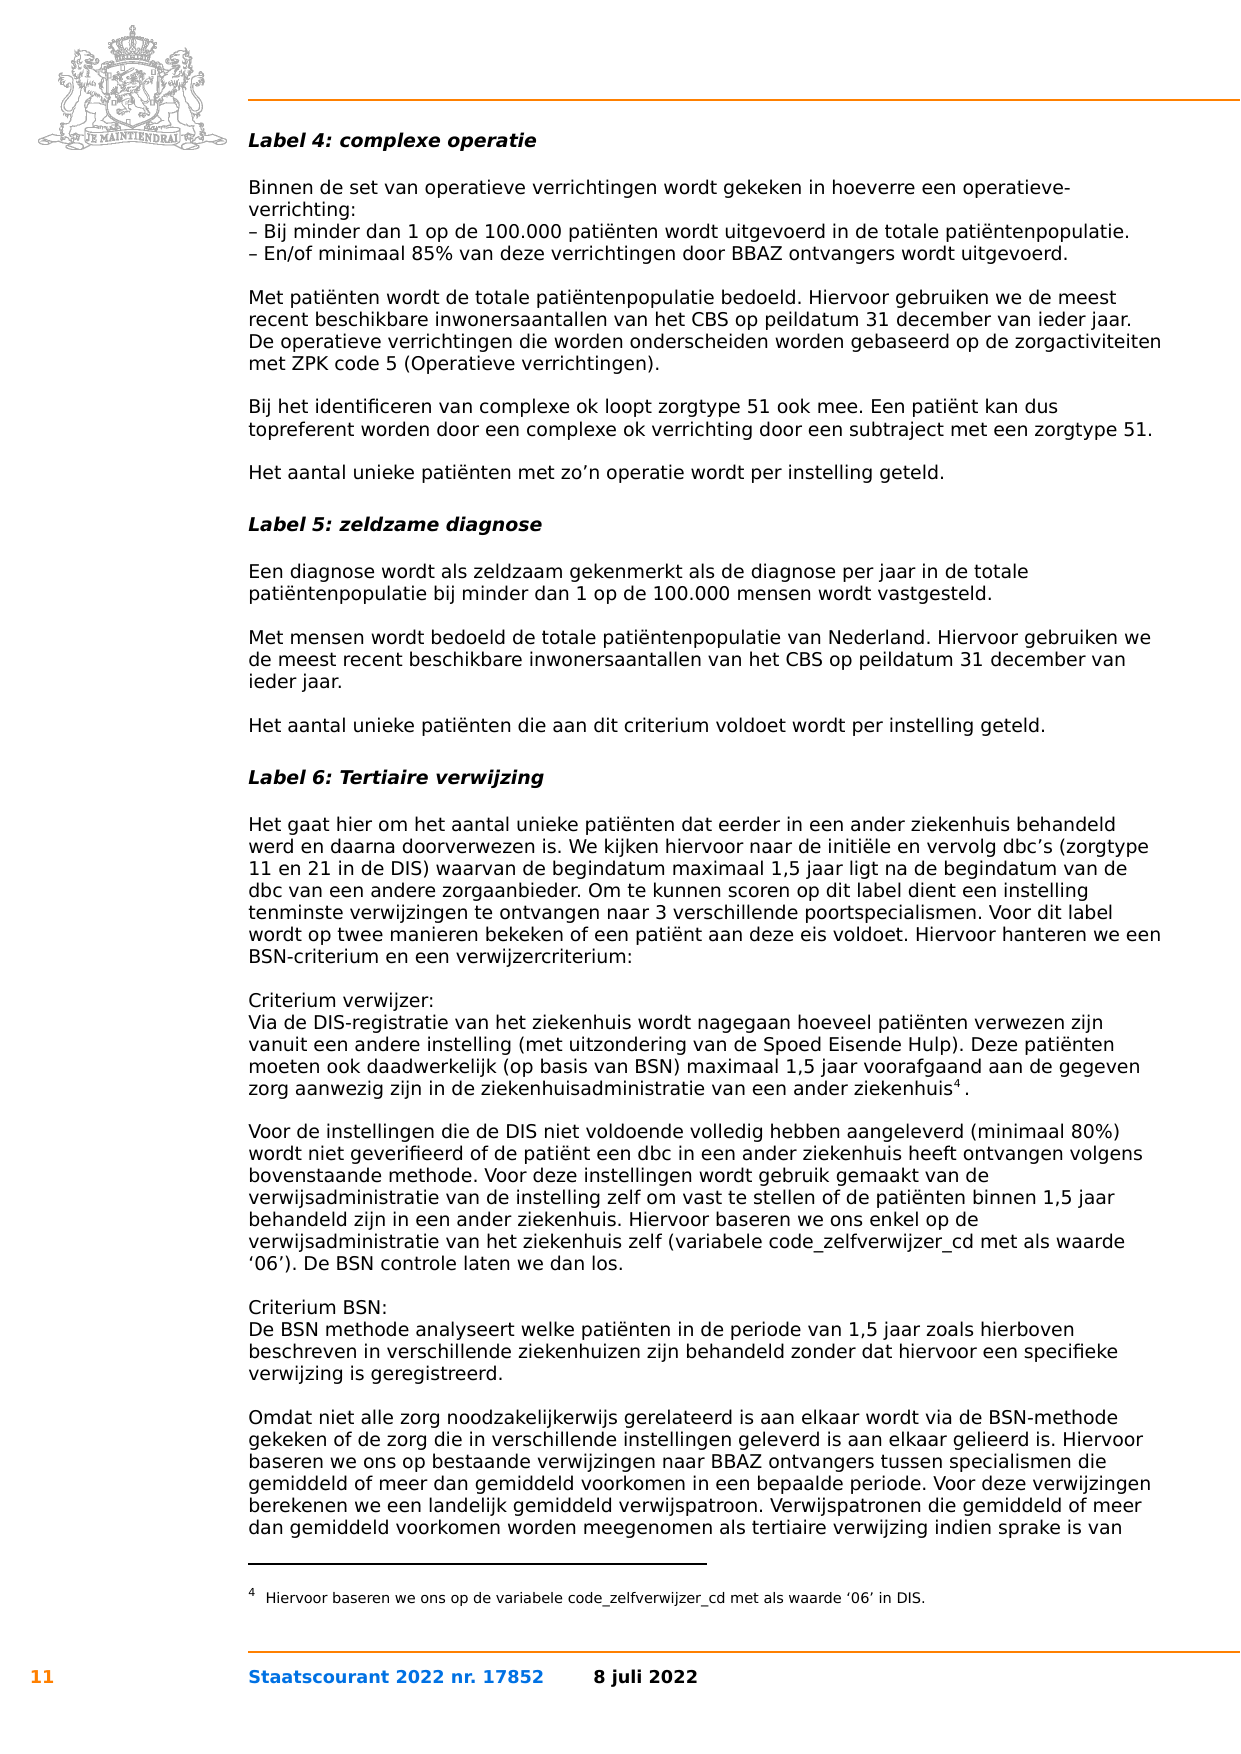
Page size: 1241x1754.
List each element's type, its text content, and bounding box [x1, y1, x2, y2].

subtitle Label 6: Tertiaire verwijzing [248, 767, 1163, 789]
text Via de DIS-registratie van het ziekenhuis wordt nagegaan hoeveel patiënten verwezen zijn vanuit een andere instelling (met uitzondering van de Spoed Eisende Hulp). Deze patiënten moeten ook daadwerkelijk (op basis van BSN) maximaal 1,5 jaar voorafgaand aan de gegeven zorg aanwezig zijn in de ziekenhuisadministratie van een ander ziekenhuis. [248, 1012, 1163, 1099]
text Het aantal unieke patiënten met zo’n operatie wordt per instelling geteld. [248, 462, 1163, 484]
text Voor de instellingen die de DIS niet voldoende volledig hebben aangeleverd (minimaal 80%) wordt niet geverifieerd of de patiënt een dbc in een ander ziekenhuis heeft ontvangen volgens bovenstaande methode. Voor deze instellingen wordt gebruik gemaakt van de verwijsadministratie van de instelling zelf om vast te stellen of de patiënten binnen 1,5 jaar behandeld zijn in een ander ziekenhuis. Hiervoor baseren we ons enkel op de verwijsadministratie van het ziekenhuis zelf (variabele code_zelfverwijzer_cd met als waarde ‘06’). De BSN controle laten we dan los. [248, 1121, 1163, 1275]
text – En/of minimaal 85% van deze verrichtingen door BBAZ ontvangers wordt uitgevoerd. [248, 243, 1163, 265]
text Het aantal unieke patiënten die aan dit criterium voldoet wordt per instelling geteld. [248, 715, 1163, 737]
subtitle Label 5: zeldzame diagnose [248, 514, 1163, 536]
text Een diagnose wordt als zeldzaam gekenmerkt als de diagnose per jaar in de totale patiëntenpopulatie bij minder dan 1 op de 100.000 mensen wordt vastgesteld. [248, 561, 1163, 605]
text Met patiënten wordt de totale patiëntenpopulatie bedoeld. Hiervoor gebruiken we de meest recent beschikbare inwonersaantallen van het CBS op peildatum 31 december van ieder jaar. De operatieve verrichtingen die worden onderscheiden worden gebaseerd op de zorgactiviteiten met ZPK code 5 (Operatieve verrichtingen). [248, 287, 1163, 374]
text Criterium verwijzer: [248, 989, 1163, 1012]
picture [38, 25, 227, 150]
text Hiervoor baseren we ons op de variabele code_zelfverwijzer_cd met als waarde ‘06’ in DIS. [248, 1586, 1163, 1608]
text De BSN methode analyseert welke patiënten in de periode van 1,5 jaar zoals hierboven beschreven in verschillende ziekenhuizen zijn behandeld zonder dat hiervoor een specifieke verwijzing is geregistreerd. [248, 1319, 1163, 1385]
text Het gaat hier om het aantal unieke patiënten dat eerder in een ander ziekenhuis behandeld werd en daarna doorverwezen is. We kijken hiervoor naar de initiële en vervolg dbc’s (zorgtype 11 en 21 in de DIS) waarvan de begindatum maximaal 1,5 jaar ligt na de begindatum van de dbc van een andere zorgaanbieder. Om te kunnen scoren op dit label dient een instelling tenminste verwijzingen te ontvangen naar 3 verschillende poortspecialismen. Voor dit label wordt op twee manieren bekeken of een patiënt aan deze eis voldoet. Hiervoor hanteren we een BSN-criterium en een verwijzercriterium: [248, 814, 1163, 968]
text – Bij minder dan 1 op de 100.000 patiënten wordt uitgevoerd in de totale patiëntenpopulatie. [248, 221, 1163, 243]
text Bij het identificeren van complexe ok loopt zorgtype 51 ook mee. Een patiënt kan dus topreferent worden door een complexe ok verrichting door een subtraject met een zorgtype 51. [248, 396, 1163, 440]
text Omdat niet alle zorg noodzakelijkerwijs gerelateerd is aan elkaar wordt via de BSN-methode gekeken of de zorg die in verschillende instellingen geleverd is aan elkaar gelieerd is. Hiervoor baseren we ons op bestaande verwijzingen naar BBAZ ontvangers tussen specialismen die gemiddeld of meer dan gemiddeld voorkomen in een bepaalde periode. Voor deze verwijzingen berekenen we een landelijk gemiddeld verwijspatroon. Verwijspatronen die gemiddeld of meer dan gemiddeld voorkomen worden meegenomen als tertiaire verwijzing indien sprake is van [248, 1407, 1163, 1539]
text Met mensen wordt bedoeld de totale patiëntenpopulatie van Nederland. Hiervoor gebruiken we de meest recent beschikbare inwonersaantallen van het CBS op peildatum 31 december van ieder jaar. [248, 627, 1163, 693]
text Binnen de set van operatieve verrichtingen wordt gekeken in hoeverre een operatieve-verrichting: [248, 177, 1163, 221]
text Criterium BSN: [248, 1297, 1163, 1319]
subtitle Label 4: complexe operatie [248, 130, 1163, 152]
